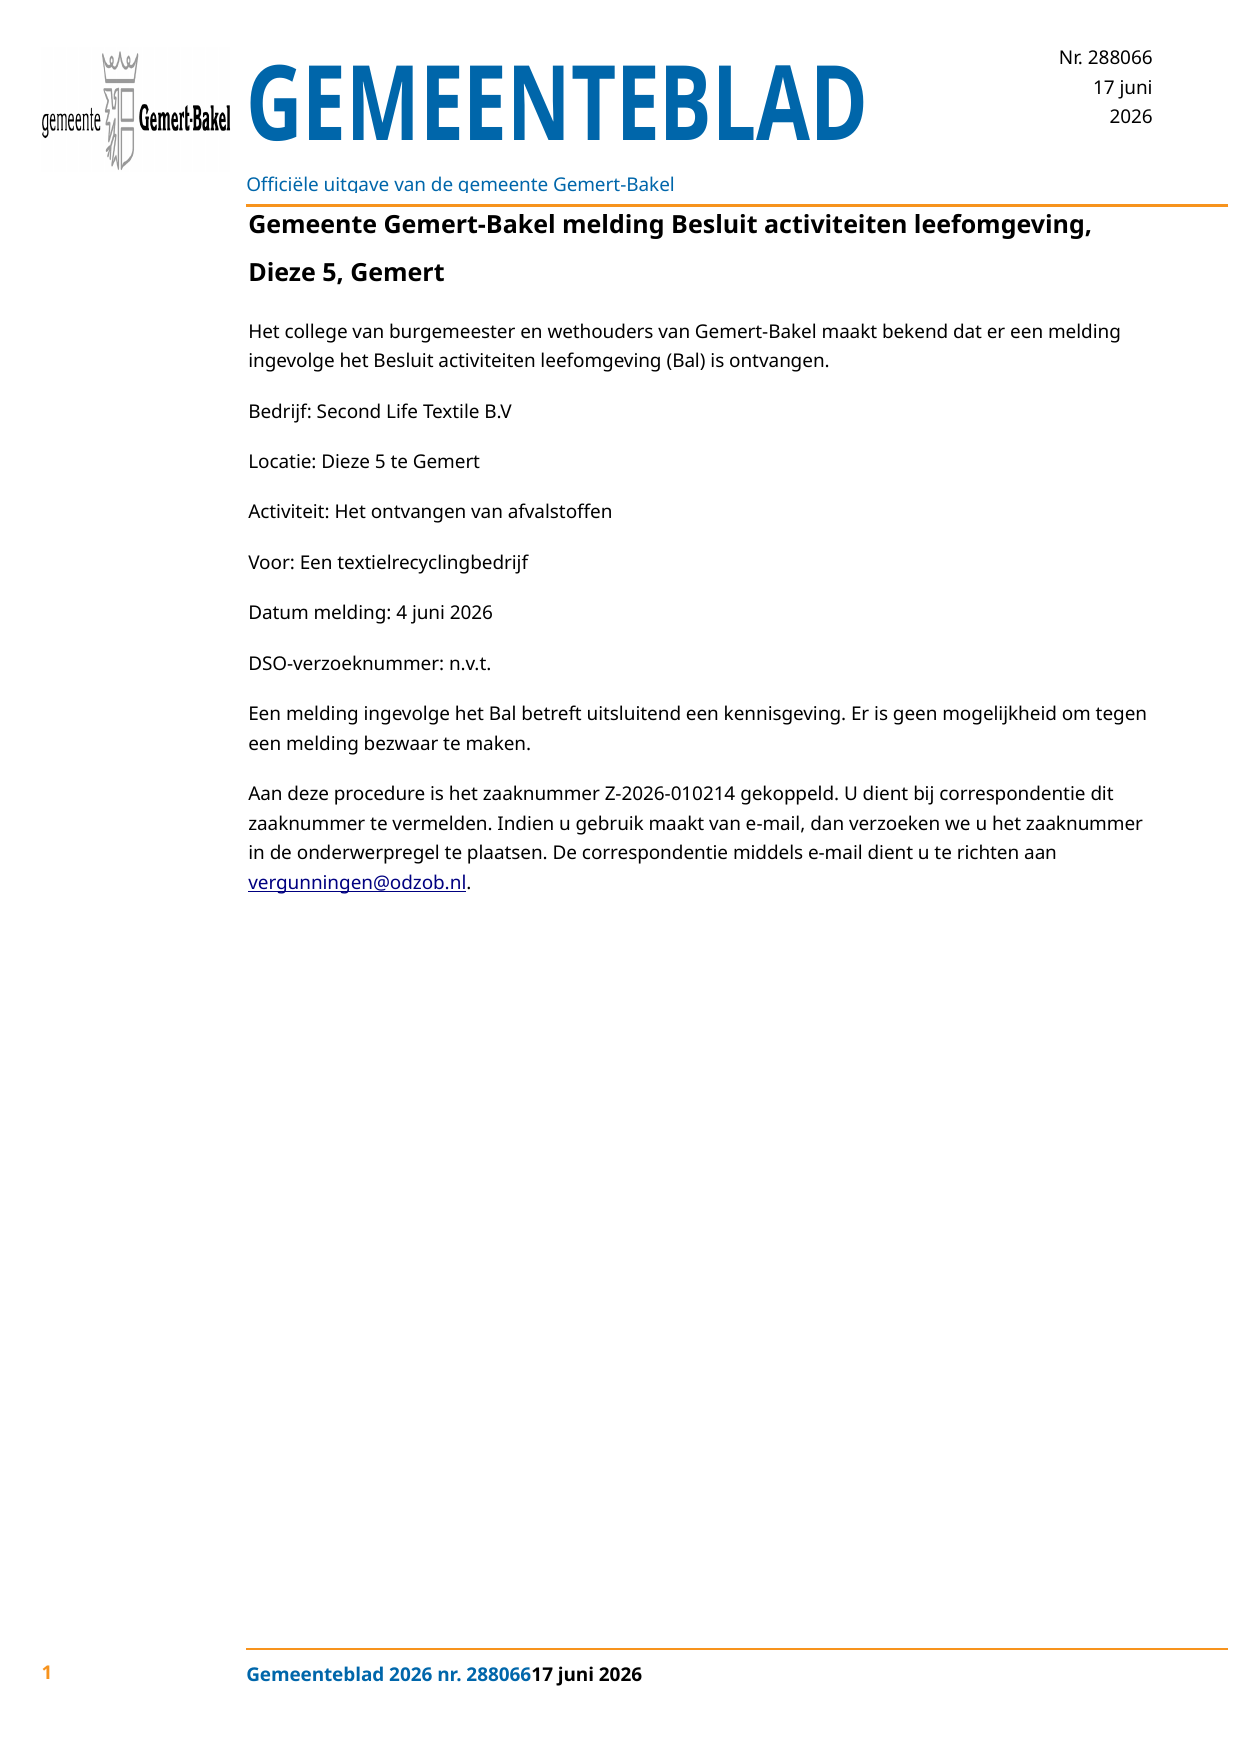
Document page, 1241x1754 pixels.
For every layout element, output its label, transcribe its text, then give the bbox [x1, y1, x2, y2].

text Datum melding: 4 juni 2026 [248, 599, 1152, 625]
text Locatie: Dieze 5 te Gemert [248, 448, 1152, 474]
text Gemeente Gemert-Bakel melding Besluit activiteiten leefomgeving, Dieze 5, Gemert [248, 207, 1152, 288]
text Aan deze procedure is het zaaknummer Z-2026-010214 gekoppeld. U dient bij correspondentie dit zaaknummer te vermelden. Indien u gebruik maakt van e-mail, dan verzoeken we u het zaaknummer in de onderwerpregel te plaatsen. De correspondentie middels e-mail dient u te richten aan vergunningen@odzob.nl. [248, 780, 1152, 895]
text DSO-verzoeknummer: n.v.t. [248, 650, 1152, 676]
text Voor: Een textielrecyclingbedrijf [248, 549, 1152, 575]
text Het college van burgemeester en wethouders van Gemert-Bakel maakt bekend dat er een melding ingevolge het Besluit activiteiten leefomgeving (Bal) is ontvangen. [248, 318, 1152, 373]
text Bedrijf: Second Life Textile B.V [248, 398, 1152, 424]
text Een melding ingevolge het Bal betreft uitsluitend een kennisgeving. Er is geen mogelijkheid om tegen een melding bezwaar te maken. [248, 700, 1152, 756]
text Activiteit: Het ontvangen van afvalstoffen [248, 499, 1152, 524]
picture [41, 47, 231, 172]
